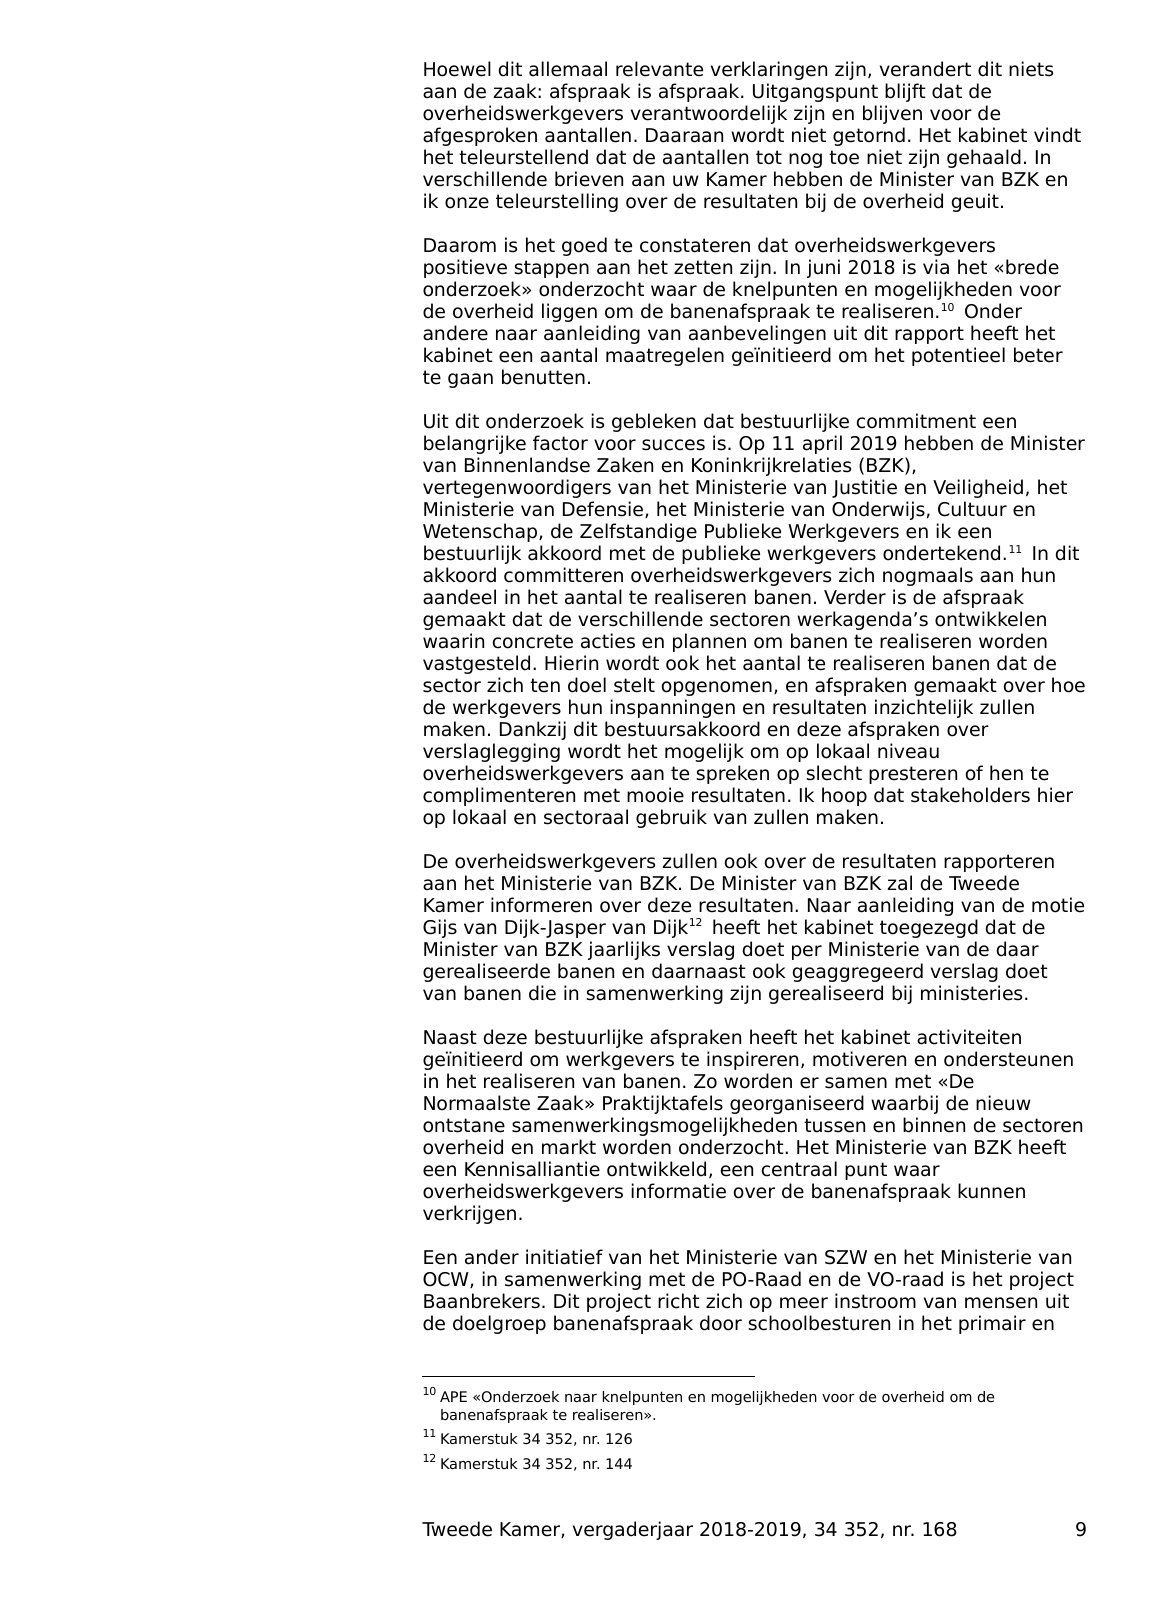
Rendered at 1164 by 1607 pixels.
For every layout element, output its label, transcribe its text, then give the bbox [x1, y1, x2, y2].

text APE «Onderzoek naar knelpunten en mogelijkheden voor de overheid om de banenafspraak te realiseren». [422, 1385, 1087, 1424]
text Kamerstuk 34 352, nr. 144 [422, 1452, 1087, 1474]
text De overheidswerkgevers zullen ook over de resultaten rapporteren aan het Ministerie van BZK. De Minister van BZK zal de Tweede Kamer informeren over deze resultaten. Naar aanleiding van de motie Gijs van Dijk-Jasper van Dijk heeft het kabinet toegezegd dat de Minister van BZK jaarlijks verslag doet per Ministerie van de daar gerealiseerde banen en daarnaast ook geaggregeerd verslag doet van banen die in samenwerking zijn gerealiseerd bij ministeries. [422, 851, 1087, 1005]
text Daarom is het goed te constateren dat overheidswerkgevers positieve stappen aan het zetten zijn. In juni 2018 is via het «brede onderzoek» onderzocht waar de knelpunten en mogelijkheden voor de overheid liggen om de banenafspraak te realiseren. Onder andere naar aanleiding van aanbevelingen uit dit rapport heeft het kabinet een aantal maatregelen geïnitieerd om het potentieel beter te gaan benutten. [422, 235, 1087, 389]
text Hoewel dit allemaal relevante verklaringen zijn, verandert dit niets aan de zaak: afspraak is afspraak. Uitgangspunt blijft dat de overheidswerkgevers verantwoordelijk zijn en blijven voor de afgesproken aantallen. Daaraan wordt niet getornd. Het kabinet vindt het teleurstellend dat de aantallen tot nog toe niet zijn gehaald. In verschillende brieven aan uw Kamer hebben de Minister van BZK en ik onze teleurstelling over de resultaten bij de overheid geuit. [422, 59, 1087, 213]
text Een ander initiatief van het Ministerie van SZW en het Ministerie van OCW, in samenwerking met de PO-Raad en de VO-raad is het project Baanbrekers. Dit project richt zich op meer instroom van mensen uit de doelgroep banenafspraak door schoolbesturen in het primair en [422, 1247, 1087, 1335]
text Kamerstuk 34 352, nr. 126 [422, 1427, 1087, 1449]
text Uit dit onderzoek is gebleken dat bestuurlijke commitment een belangrijke factor voor succes is. Op 11 april 2019 hebben de Minister van Binnenlandse Zaken en Koninkrijkrelaties (BZK), vertegenwoordigers van het Ministerie van Justitie en Veiligheid, het Ministerie van Defensie, het Ministerie van Onderwijs, Cultuur en Wetenschap, de Zelfstandige Publieke Werkgevers en ik een bestuurlijk akkoord met de publieke werkgevers ondertekend. In dit akkoord committeren overheidswerkgevers zich nogmaals aan hun aandeel in het aantal te realiseren banen. Verder is de afspraak gemaakt dat de verschillende sectoren werkagenda’s ontwikkelen waarin concrete acties en plannen om banen te realiseren worden vastgesteld. Hierin wordt ook het aantal te realiseren banen dat de sector zich ten doel stelt opgenomen, en afspraken gemaakt over hoe de werkgevers hun inspanningen en resultaten inzichtelijk zullen maken. Dankzij dit bestuursakkoord en deze afspraken over verslaglegging wordt het mogelijk om op lokaal niveau overheidswerkgevers aan te spreken op slecht presteren of hen te complimenteren met mooie resultaten. Ik hoop dat stakeholders hier op lokaal en sectoraal gebruik van zullen maken. [422, 411, 1087, 829]
text Naast deze bestuurlijke afspraken heeft het kabinet activiteiten geïnitieerd om werkgevers te inspireren, motiveren en ondersteunen in het realiseren van banen. Zo worden er samen met «De Normaalste Zaak» Praktijktafels georganiseerd waarbij de nieuw ontstane samenwerkingsmogelijkheden tussen en binnen de sectoren overheid en markt worden onderzocht. Het Ministerie van BZK heeft een Kennisalliantie ontwikkeld, een centraal punt waar overheidswerkgevers informatie over de banenafspraak kunnen verkrijgen. [422, 1027, 1087, 1225]
